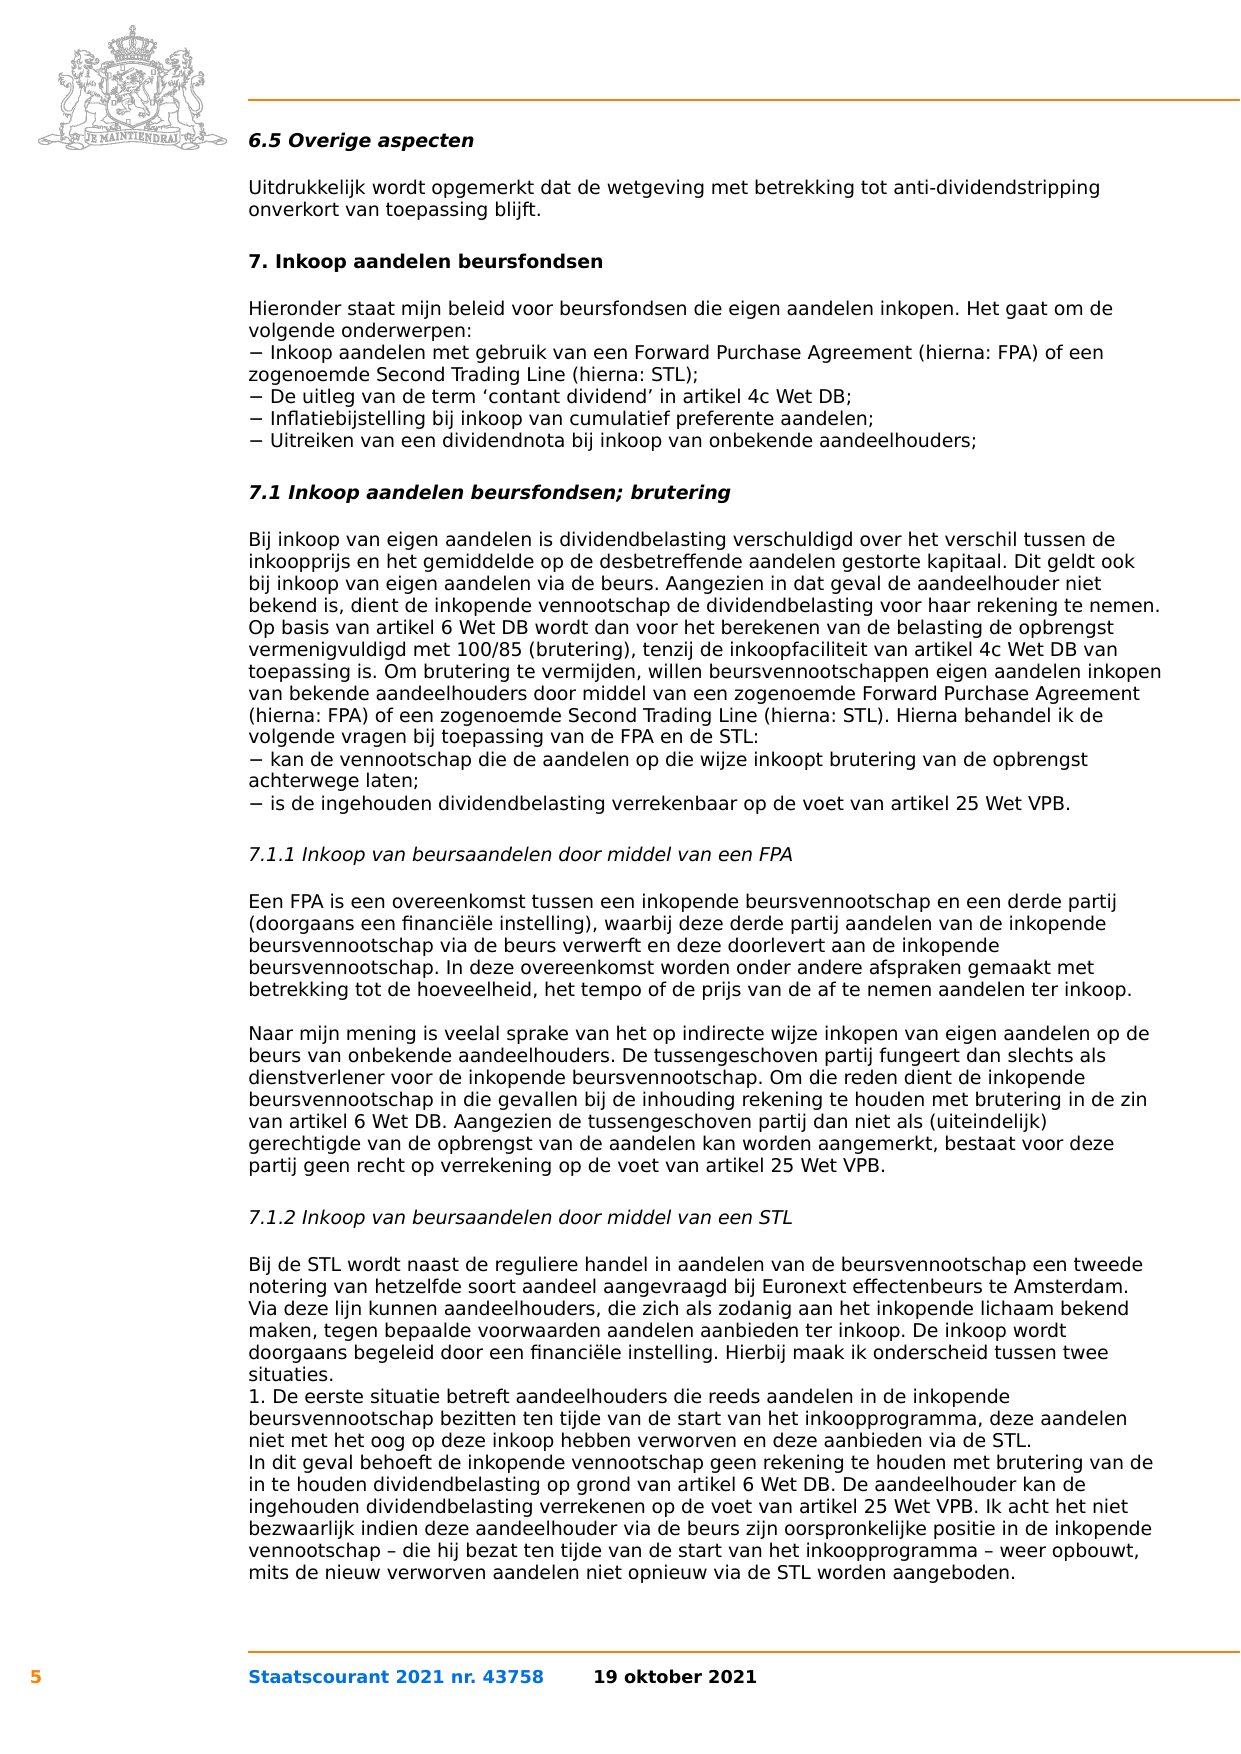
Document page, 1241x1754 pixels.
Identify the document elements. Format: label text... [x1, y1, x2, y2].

text Hieronder staat mijn beleid voor beursfondsen die eigen aandelen inkopen. Het gaat om de volgende onderwerpen: [248, 298, 1163, 342]
text 1. De eerste situatie betreft aandeelhouders die reeds aandelen in de inkopende beursvennootschap bezitten ten tijde van de start van het inkoopprogramma, deze aandelen niet met het oog op deze inkoop hebben verworven en deze aanbieden via de STL. [248, 1386, 1163, 1452]
subtitle 6.5 Overige aspecten [248, 130, 1163, 152]
text In dit geval behoeft de inkopende vennootschap geen rekening te houden met brutering van de in te houden dividendbelasting op grond van artikel 6 Wet DB. De aandeelhouder kan de ingehouden dividendbelasting verrekenen op de voet van artikel 25 Wet VPB. Ik acht het niet bezwaarlijk indien deze aandeelhouder via de beurs zijn oorspronkelijke positie in de inkopende vennootschap – die hij bezat ten tijde van de start van het inkoopprogramma – weer opbouwt, mits de nieuw verworven aandelen niet opnieuw via de STL worden aangeboden. [248, 1452, 1163, 1584]
subtitle 7.1.2 Inkoop van beursaandelen door middel van een STL [248, 1207, 1163, 1229]
subtitle 7. Inkoop aandelen beursfondsen [248, 251, 1163, 273]
text − is de ingehouden dividendbelasting verrekenbaar op de voet van artikel 25 Wet VPB. [248, 792, 1163, 814]
text Uitdrukkelijk wordt opgemerkt dat de wetgeving met betrekking tot anti-dividendstripping onverkort van toepassing blijft. [248, 177, 1163, 221]
text − Inflatiebijstelling bij inkoop van cumulatief preferente aandelen; [248, 408, 1163, 430]
text Naar mijn mening is veelal sprake van het op indirecte wijze inkopen van eigen aandelen op de beurs van onbekende aandeelhouders. De tussengeschoven partij fungeert dan slechts als dienstverlener voor de inkopende beursvennootschap. Om die reden dient de inkopende beursvennootschap in die gevallen bij de inhouding rekening te houden met brutering in de zin van artikel 6 Wet DB. Aangezien de tussengeschoven partij dan niet als (uiteindelijk) gerechtigde van de opbrengst van de aandelen kan worden aangemerkt, bestaat voor deze partij geen recht op verrekening op de voet van artikel 25 Wet VPB. [248, 1023, 1163, 1177]
text − Uitreiken van een dividendnota bij inkoop van onbekende aandeelhouders; [248, 430, 1163, 452]
subtitle 7.1.1 Inkoop van beursaandelen door middel van een FPA [248, 844, 1163, 866]
text Bij inkoop van eigen aandelen is dividendbelasting verschuldigd over het verschil tussen de inkoopprijs en het gemiddelde op de desbetreffende aandelen gestorte kapitaal. Dit geldt ook bij inkoop van eigen aandelen via de beurs. Aangezien in dat geval de aandeelhouder niet bekend is, dient de inkopende vennootschap de dividendbelasting voor haar rekening te nemen. Op basis van artikel 6 Wet DB wordt dan voor het berekenen van de belasting de opbrengst vermenigvuldigd met 100/85 (brutering), tenzij de inkoopfaciliteit van artikel 4c Wet DB van toepassing is. Om brutering te vermijden, willen beursvennootschappen eigen aandelen inkopen van bekende aandeelhouders door middel van een zogenoemde Forward Purchase Agreement (hierna: FPA) of een zogenoemde Second Trading Line (hierna: STL). Hierna behandel ik de volgende vragen bij toepassing van de FPA en de STL: [248, 529, 1163, 748]
subtitle 7.1 Inkoop aandelen beursfondsen; brutering [248, 482, 1163, 504]
text Bij de STL wordt naast de reguliere handel in aandelen van de beursvennootschap een tweede notering van hetzelfde soort aandeel aangevraagd bij Euronext effectenbeurs te Amsterdam. Via deze lijn kunnen aandeelhouders, die zich als zodanig aan het inkopende lichaam bekend maken, tegen bepaalde voorwaarden aandelen aanbieden ter inkoop. De inkoop wordt doorgaans begeleid door een financiële instelling. Hierbij maak ik onderscheid tussen twee situaties. [248, 1254, 1163, 1386]
text − kan de vennootschap die de aandelen op die wijze inkoopt brutering van de opbrengst achterwege laten; [248, 748, 1163, 792]
picture [38, 25, 227, 150]
text − De uitleg van de term ‘contant dividend’ in artikel 4c Wet DB; [248, 386, 1163, 408]
text − Inkoop aandelen met gebruik van een Forward Purchase Agreement (hierna: FPA) of een zogenoemde Second Trading Line (hierna: STL); [248, 342, 1163, 386]
text Een FPA is een overeenkomst tussen een inkopende beursvennootschap en een derde partij (doorgaans een financiële instelling), waarbij deze derde partij aandelen van de inkopende beursvennootschap via de beurs verwerft en deze doorlevert aan de inkopende beursvennootschap. In deze overeenkomst worden onder andere afspraken gemaakt met betrekking tot de hoeveelheid, het tempo of de prijs van de af te nemen aandelen ter inkoop. [248, 891, 1163, 1001]
